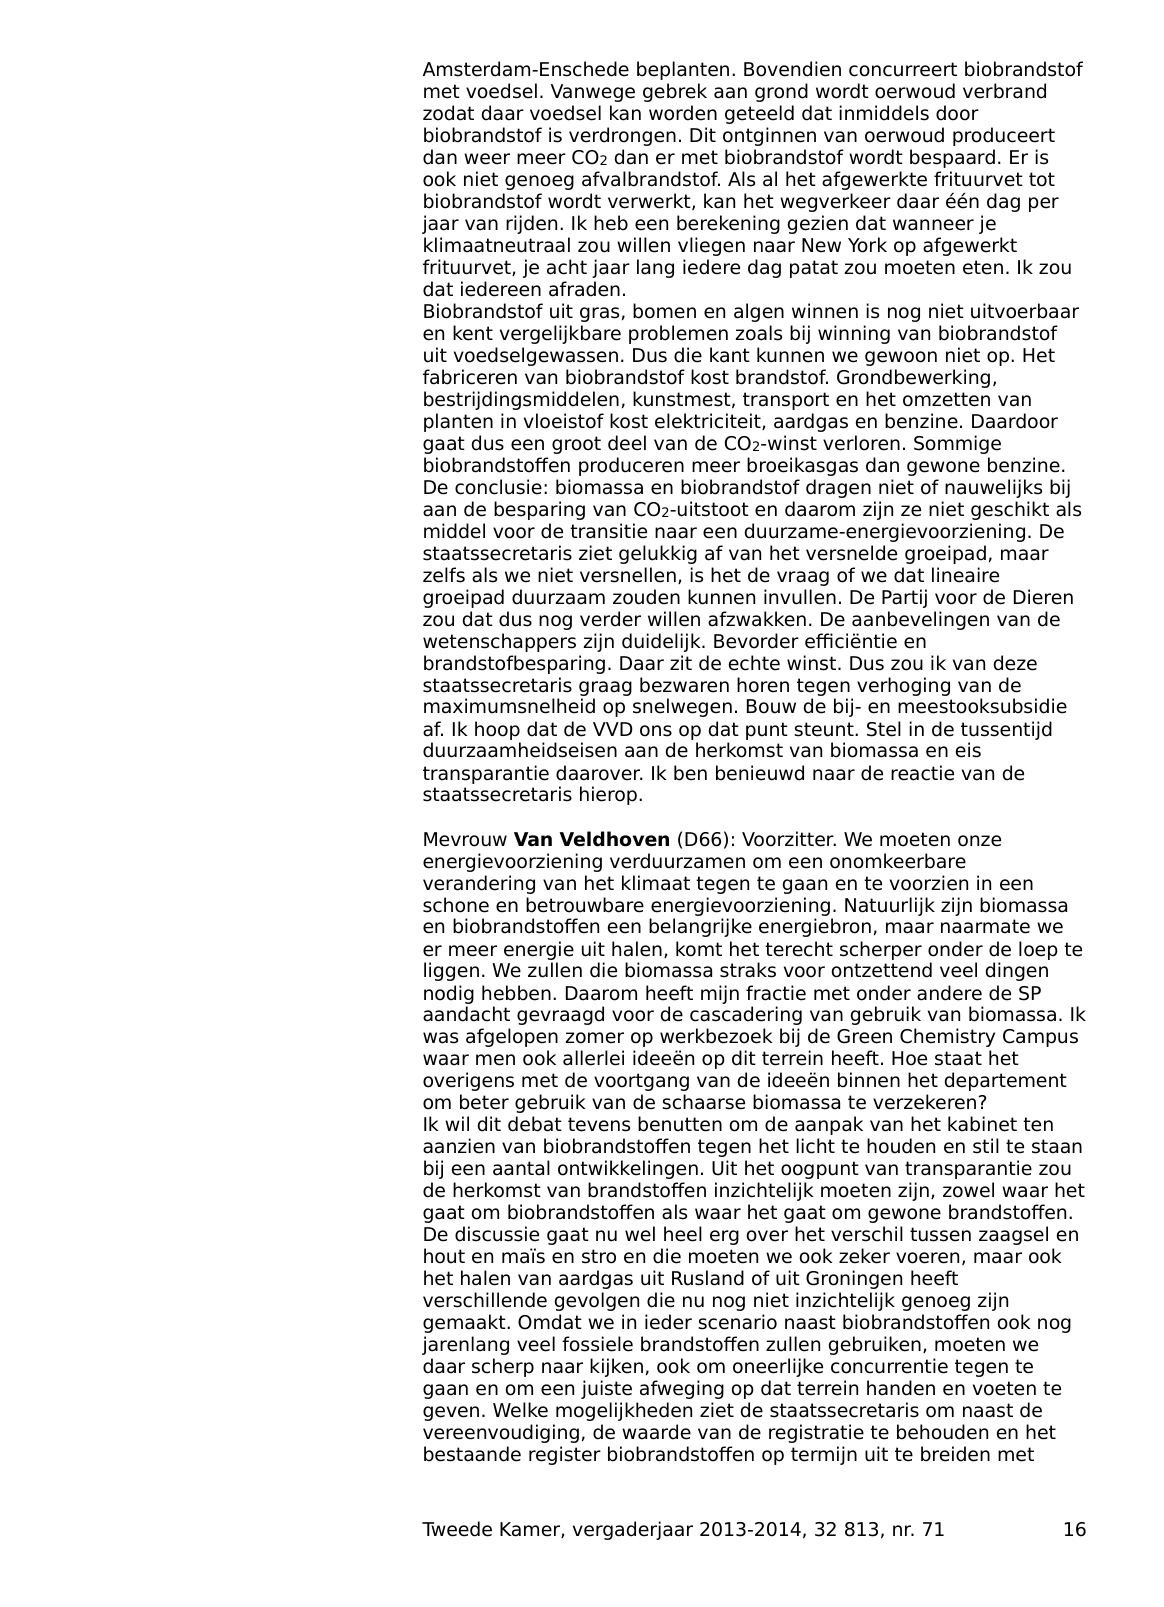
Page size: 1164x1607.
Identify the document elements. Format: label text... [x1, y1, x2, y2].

text Amsterdam-Enschede beplanten. Bovendien concurreert biobrandstof met voedsel. Vanwege gebrek aan grond wordt oerwoud verbrand zodat daar voedsel kan worden geteeld dat inmiddels door biobrandstof is verdrongen. Dit ontginnen van oerwoud produceert dan weer meer CO2 dan er met biobrandstof wordt bespaard. Er is ook niet genoeg afvalbrandstof. Als al het afgewerkte frituurvet tot biobrandstof wordt verwerkt, kan het wegverkeer daar één dag per jaar van rijden. Ik heb een berekening gezien dat wanneer je klimaatneutraal zou willen vliegen naar New York op afgewerkt frituurvet, je acht jaar lang iedere dag patat zou moeten eten. Ik zou dat iedereen afraden. [422, 59, 1087, 301]
text Mevrouw Van Veldhoven (D66): Voorzitter. We moeten onze energievoorziening verduurzamen om een onomkeerbare verandering van het klimaat tegen te gaan en te voorzien in een schone en betrouwbare energievoorziening. Natuurlijk zijn biomassa en biobrandstoffen een belangrijke energiebron, maar naarmate we er meer energie uit halen, komt het terecht scherper onder de loep te liggen. We zullen die biomassa straks voor ontzettend veel dingen nodig hebben. Daarom heeft mijn fractie met onder andere de SP aandacht gevraagd voor de cascadering van gebruik van biomassa. Ik was afgelopen zomer op werkbezoek bij de Green Chemistry Campus waar men ook allerlei ideeën op dit terrein heeft. Hoe staat het overigens met de voortgang van de ideeën binnen het departement om beter gebruik van de schaarse biomassa te verzekeren? [422, 828, 1087, 1114]
text Ik wil dit debat tevens benutten om de aanpak van het kabinet ten aanzien van biobrandstoffen tegen het licht te houden en stil te staan bij een aantal ontwikkelingen. Uit het oogpunt van transparantie zou de herkomst van brandstoffen inzichtelijk moeten zijn, zowel waar het gaat om biobrandstoffen als waar het gaat om gewone brandstoffen. De discussie gaat nu wel heel erg over het verschil tussen zaagsel en hout en maïs en stro en die moeten we ook zeker voeren, maar ook het halen van aardgas uit Rusland of uit Groningen heeft verschillende gevolgen die nu nog niet inzichtelijk genoeg zijn gemaakt. Omdat we in ieder scenario naast biobrandstoffen ook nog jarenlang veel fossiele brandstoffen zullen gebruiken, moeten we daar scherp naar kijken, ook om oneerlijke concurrentie tegen te gaan en om een juiste afweging op dat terrein handen en voeten te geven. Welke mogelijkheden ziet de staatssecretaris om naast de vereenvoudiging, de waarde van de registratie te behouden en het bestaande register biobrandstoffen op termijn uit te breiden met [422, 1114, 1087, 1466]
text Biobrandstof uit gras, bomen en algen winnen is nog niet uitvoerbaar en kent vergelijkbare problemen zoals bij winning van biobrandstof uit voedselgewassen. Dus die kant kunnen we gewoon niet op. Het fabriceren van biobrandstof kost brandstof. Grondbewerking, bestrijdingsmiddelen, kunstmest, transport en het omzetten van planten in vloeistof kost elektriciteit, aardgas en benzine. Daardoor gaat dus een groot deel van de CO2-winst verloren. Sommige biobrandstoffen produceren meer broeikasgas dan gewone benzine. De conclusie: biomassa en biobrandstof dragen niet of nauwelijks bij aan de besparing van CO2-uitstoot en daarom zijn ze niet geschikt als middel voor de transitie naar een duurzame-energievoorziening. De staatssecretaris ziet gelukkig af van het versnelde groeipad, maar zelfs als we niet versnellen, is het de vraag of we dat lineaire groeipad duurzaam zouden kunnen invullen. De Partij voor de Dieren zou dat dus nog verder willen afzwakken. De aanbevelingen van de wetenschappers zijn duidelijk. Bevorder efficiëntie en brandstofbesparing. Daar zit de echte winst. Dus zou ik van deze staatssecretaris graag bezwaren horen tegen verhoging van de maximumsnelheid op snelwegen. Bouw de bij- en meestooksubsidie af. Ik hoop dat de VVD ons op dat punt steunt. Stel in de tussentijd duurzaamheidseisen aan de herkomst van biomassa en eis transparantie daarover. Ik ben benieuwd naar de reactie van de staatssecretaris hierop. [422, 301, 1087, 806]
